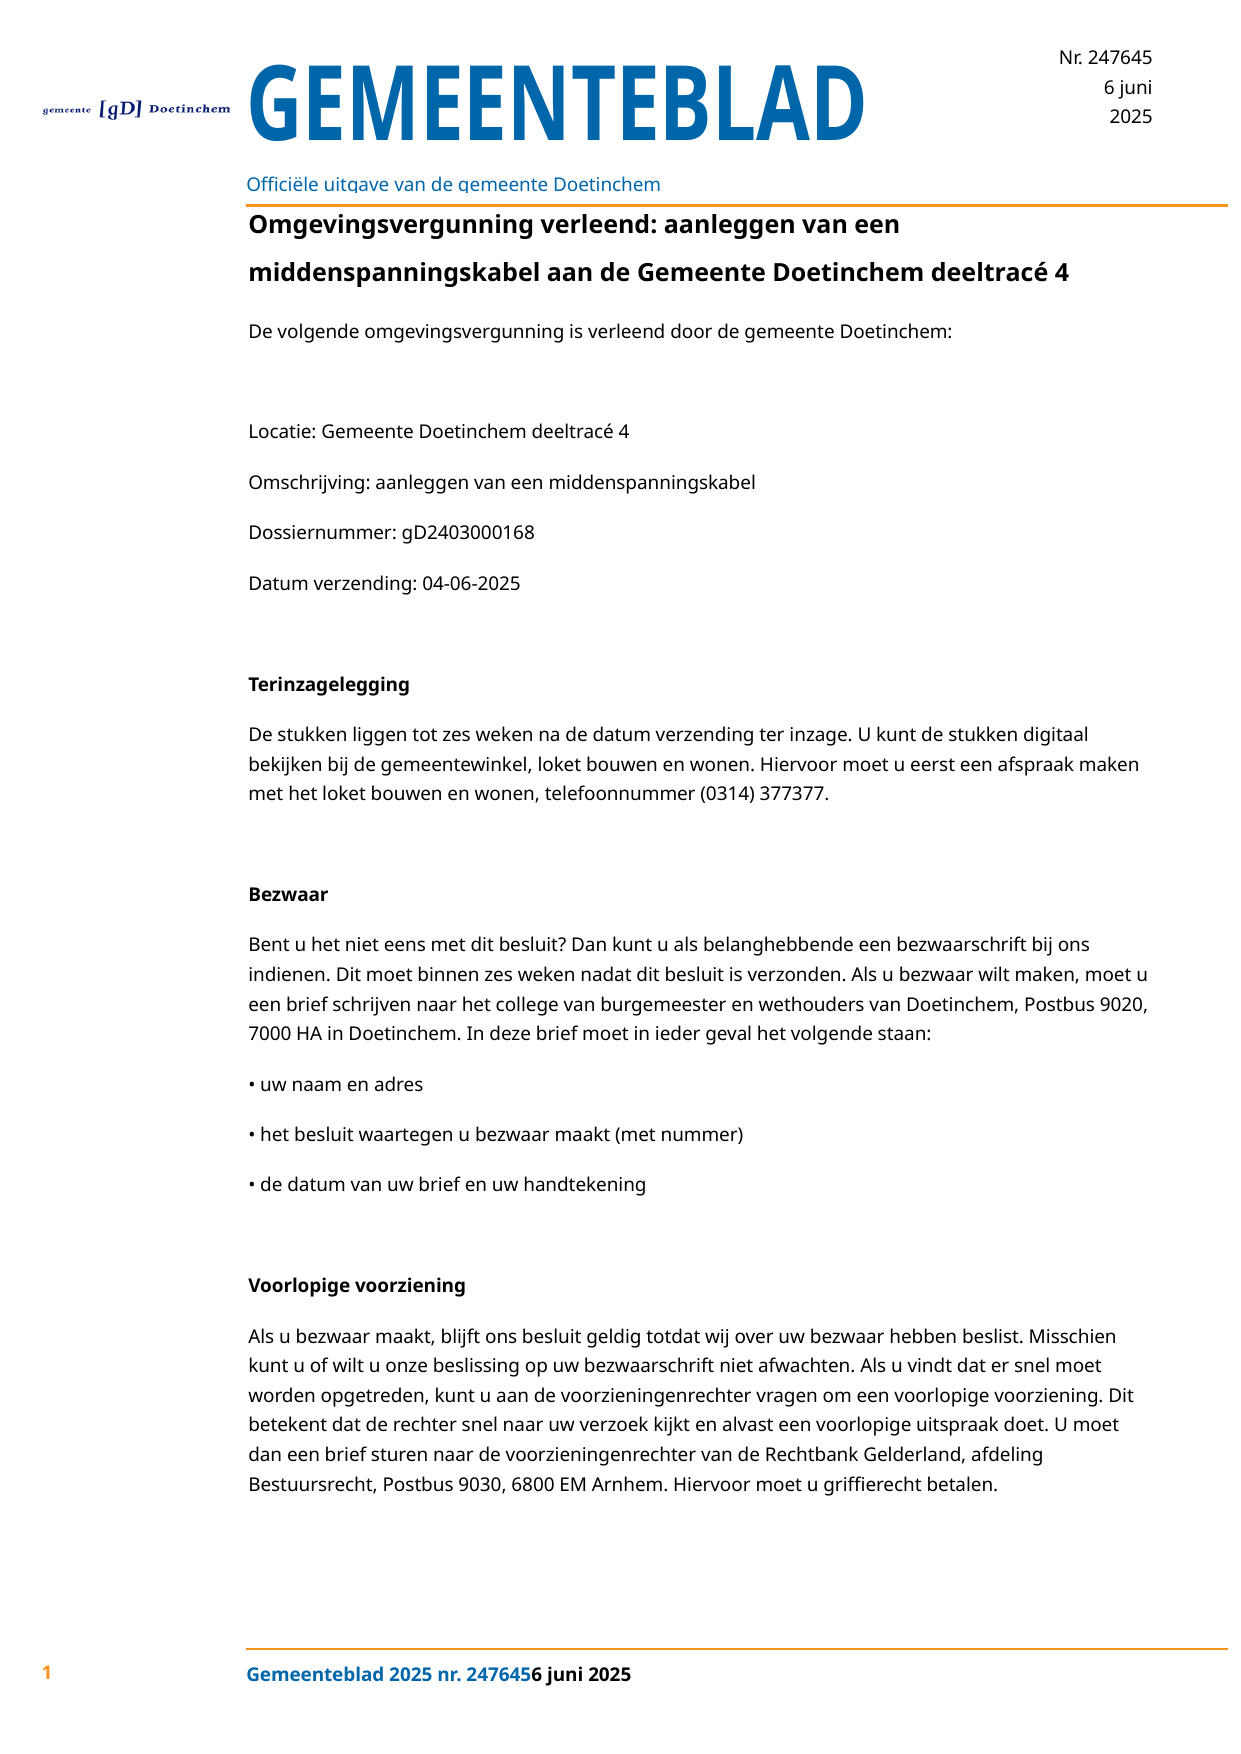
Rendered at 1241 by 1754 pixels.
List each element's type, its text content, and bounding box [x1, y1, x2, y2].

text Bezwaar [248, 881, 1152, 907]
text Datum verzending: 04-06-2025 [248, 570, 1152, 596]
text • uw naam en adres [248, 1071, 1152, 1097]
text • het besluit waartegen u bezwaar maakt (met nummer) [248, 1121, 1152, 1147]
text Bent u het niet eens met dit besluit? Dan kunt u als belanghebbende een bezwaarschrift bij ons indienen. Dit moet binnen zes weken nadat dit besluit is verzonden. Als u bezwaar wilt maken, moet u een brief schrijven naar het college van burgemeester en wethouders van Doetinchem, Postbus 9020, 7000 HA in Doetinchem. In deze brief moet in ieder geval het volgende staan: [248, 932, 1152, 1046]
text Omgevingsvergunning verleend: aanleggen van een middenspanningskabel aan de Gemeente Doetinchem deeltracé 4 [248, 207, 1152, 288]
text Dossiernummer: gD2403000168 [248, 519, 1152, 545]
text Terinzagelegging [248, 671, 1152, 697]
text De volgende omgevingsvergunning is verleend door de gemeente Doetinchem: [248, 318, 1152, 344]
text Als u bezwaar maakt, blijft ons besluit geldig totdat wij over uw bezwaar hebben beslist. Misschien kunt u of wilt u onze beslissing op uw bezwaarschrift niet afwachten. Als u vindt dat er snel moet worden opgetreden, kunt u aan de voorzieningenrechter vragen om een voorlopige voorziening. Dit betekent dat de rechter snel naar uw verzoek kijkt en alvast een voorlopige uitspraak doet. U moet dan een brief sturen naar de voorzieningenrechter van de Rechtbank Gelderland, afdeling Bestuursrecht, Postbus 9030, 6800 EM Arnhem. Hiervoor moet u griffierecht betalen. [248, 1323, 1152, 1497]
text • de datum van uw brief en uw handtekening [248, 1172, 1152, 1197]
text Omschrijving: aanleggen van een middenspanningskabel [248, 469, 1152, 495]
picture [41, 47, 231, 172]
text Voorlopige voorziening [248, 1272, 1152, 1298]
text Locatie: Gemeente Doetinchem deeltracé 4 [248, 419, 1152, 444]
text De stukken liggen tot zes weken na de datum verzending ter inzage. U kunt de stukken digitaal bekijken bij de gemeentewinkel, loket bouwen en wonen. Hiervoor moet u eerst een afspraak maken met het loket bouwen en wonen, telefoonnummer (0314) 377377. [248, 721, 1152, 806]
